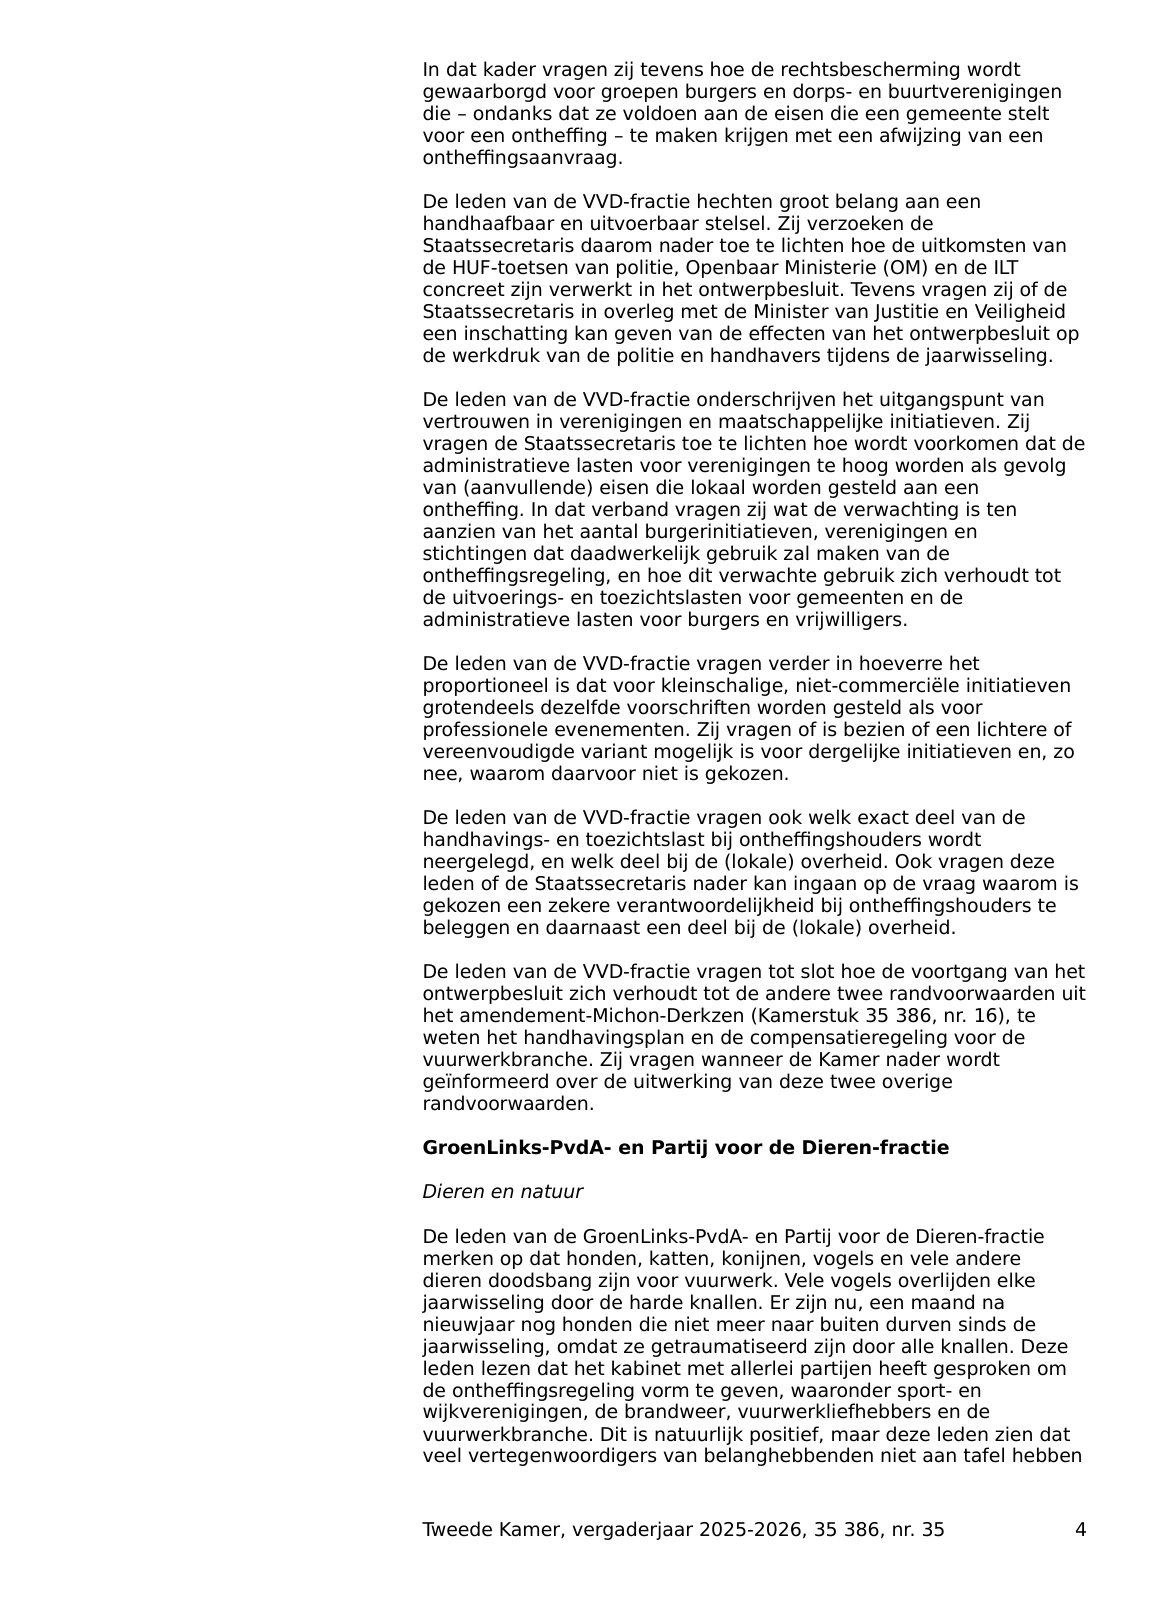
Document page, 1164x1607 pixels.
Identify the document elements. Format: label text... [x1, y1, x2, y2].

text De leden van de GroenLinks-PvdA- en Partij voor de Dieren-fractie merken op dat honden, katten, konijnen, vogels en vele andere dieren doodsbang zijn voor vuurwerk. Vele vogels overlijden elke jaarwisseling door de harde knallen. Er zijn nu, een maand na nieuwjaar nog honden die niet meer naar buiten durven sinds de jaarwisseling, omdat ze getraumatiseerd zijn door alle knallen. Deze leden lezen dat het kabinet met allerlei partijen heeft gesproken om de ontheffingsregeling vorm te geven, waaronder sport- en wijkverenigingen, de brandweer, vuurwerkliefhebbers en de vuurwerkbranche. Dit is natuurlijk positief, maar deze leden zien dat veel vertegenwoordigers van belanghebbenden niet aan tafel hebben [422, 1226, 1087, 1467]
text In dat kader vragen zij tevens hoe de rechtsbescherming wordt gewaarborgd voor groepen burgers en dorps- en buurtverenigingen die – ondanks dat ze voldoen aan de eisen die een gemeente stelt voor een ontheffing – te maken krijgen met een afwijzing van een ontheffingsaanvraag. [422, 59, 1087, 169]
text De leden van de VVD-fractie vragen ook welk exact deel van de handhavings- en toezichtslast bij ontheffingshouders wordt neergelegd, en welk deel bij de (lokale) overheid. Ook vragen deze leden of de Staatssecretaris nader kan ingaan op de vraag waarom is gekozen een zekere verantwoordelijkheid bij ontheffingshouders te beleggen en daarnaast een deel bij de (lokale) overheid. [422, 807, 1087, 939]
subtitle Dieren en natuur [422, 1181, 1087, 1203]
text De leden van de VVD-fractie onderschrijven het uitgangspunt van vertrouwen in verenigingen en maatschappelijke initiatieven. Zij vragen de Staatssecretaris toe te lichten hoe wordt voorkomen dat de administratieve lasten voor verenigingen te hoog worden als gevolg van (aanvullende) eisen die lokaal worden gesteld aan een ontheffing. In dat verband vragen zij wat de verwachting is ten aanzien van het aantal burgerinitiatieven, verenigingen en stichtingen dat daadwerkelijk gebruik zal maken van de ontheffingsregeling, en hoe dit verwachte gebruik zich verhoudt tot de uitvoerings- en toezichtslasten voor gemeenten en de administratieve lasten voor burgers en vrijwilligers. [422, 389, 1087, 631]
text De leden van de VVD-fractie vragen tot slot hoe de voortgang van het ontwerpbesluit zich verhoudt tot de andere twee randvoorwaarden uit het amendement-Michon-Derkzen (Kamerstuk 35 386, nr. 16), te weten het handhavingsplan en de compensatieregeling voor de vuurwerkbranche. Zij vragen wanneer de Kamer nader wordt geïnformeerd over de uitwerking van deze twee overige randvoorwaarden. [422, 961, 1087, 1115]
subtitle GroenLinks-PvdA- en Partij voor de Dieren-fractie [422, 1137, 1087, 1159]
text De leden van de VVD-fractie hechten groot belang aan een handhaafbaar en uitvoerbaar stelsel. Zij verzoeken de Staatssecretaris daarom nader toe te lichten hoe de uitkomsten van de HUF-toetsen van politie, Openbaar Ministerie (OM) en de ILT concreet zijn verwerkt in het ontwerpbesluit. Tevens vragen zij of de Staatssecretaris in overleg met de Minister van Justitie en Veiligheid een inschatting kan geven van de effecten van het ontwerpbesluit op de werkdruk van de politie en handhavers tijdens de jaarwisseling. [422, 191, 1087, 367]
text De leden van de VVD-fractie vragen verder in hoeverre het proportioneel is dat voor kleinschalige, niet-commerciële initiatieven grotendeels dezelfde voorschriften worden gesteld als voor professionele evenementen. Zij vragen of is bezien of een lichtere of vereenvoudigde variant mogelijk is voor dergelijke initiatieven en, zo nee, waarom daarvoor niet is gekozen. [422, 653, 1087, 785]
